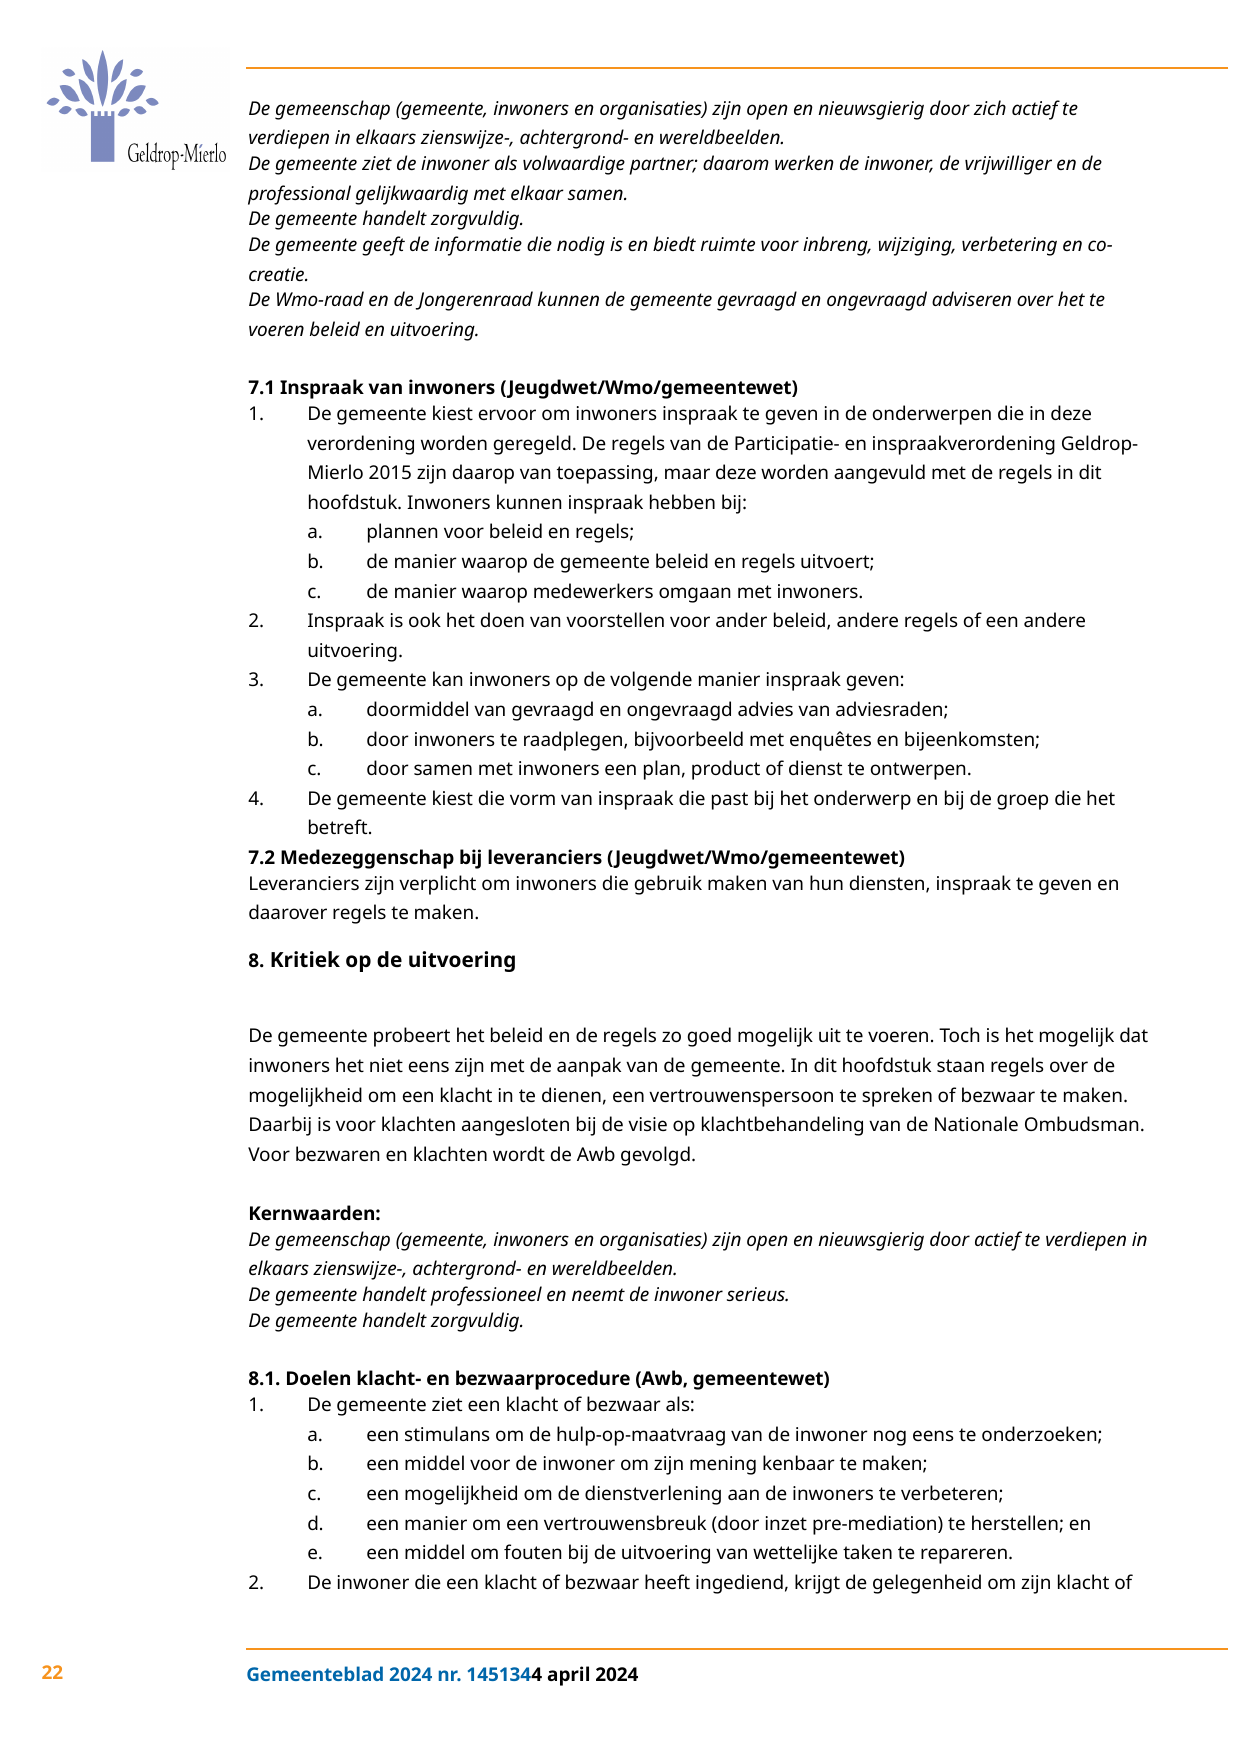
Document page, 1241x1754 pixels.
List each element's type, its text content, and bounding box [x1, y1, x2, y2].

table_cell De gemeente ziet de inwoner als volwaardige partner; daarom werken de inwoner, de vrijwilliger en de professional gelijkwaardig met elkaar samen. [248, 150, 1152, 205]
table_cell De Wmo-raad en de Jongerenraad kunnen de gemeente gevraagd en ongevraagd adviseren over het te voeren beleid en uitvoering. [248, 286, 1152, 342]
list De inwoner die een klacht of bezwaar heeft ingediend, krijgt de gelegenheid om zijn klacht of [248, 1569, 1152, 1594]
table_cell De gemeente handelt zorgvuldig. [248, 205, 1152, 231]
list doormiddel van gevraagd en ongevraagd advies van adviesraden; [307, 696, 1152, 722]
list een middel om fouten bij de uitvoering van wettelijke taken te repareren. [307, 1539, 1152, 1565]
list de manier waarop medewerkers omgaan met inwoners. [307, 578, 1152, 603]
picture [41, 47, 231, 172]
list De gemeente kan inwoners op de volgende manier inspraak geven: [248, 667, 1152, 692]
list door inwoners te raadplegen, bijvoorbeeld met enquêtes en bijeenkomsten; [307, 726, 1152, 751]
list de manier waarop de gemeente beleid en regels uitvoert; [307, 548, 1152, 574]
text 8.1. Doelen klacht- en bezwaarprocedure (Awb, gemeentewet) [248, 1366, 1152, 1391]
list Inspraak is ook het doen van voorstellen voor ander beleid, andere regels of een andere uitvoering. [248, 607, 1152, 663]
list De gemeente kiest die vorm van inspraak die past bij het onderwerp en bij de groep die het betreft. [248, 785, 1152, 840]
list een stimulans om de hulp-op-maatvraag van de inwoner nog eens te onderzoeken; [307, 1421, 1152, 1447]
table_cell De gemeente handelt professioneel en neemt de inwoner serieus. [248, 1281, 1152, 1307]
text De gemeente probeert het beleid en de regels zo goed mogelijk uit te voeren. Toch is het mogelijk dat inwoners het niet eens zijn met de aanpak van de gemeente. In dit hoofdstuk staan regels over de mogelijkheid om een klacht in te dienen, een vertrouwenspersoon te spreken of bezwaar te maken. Daarbij is voor klachten aangesloten bij de visie op klachtbehandeling van de Nationale Ombudsman. Voor bezwaren en klachten wordt de Awb gevolgd. [248, 1023, 1152, 1167]
table_cell De gemeente geeft de informatie die nodig is en biedt ruimte voor inbreng, wijziging, verbetering en co-creatie. [248, 231, 1152, 286]
text Leveranciers zijn verplicht om inwoners die gebruik maken van hun diensten, inspraak te geven en daarover regels te maken. [248, 870, 1152, 925]
list De gemeente ziet een klacht of bezwaar als: [248, 1391, 1152, 1417]
text 7.1 Inspraak van inwoners (Jeugdwet/Wmo/gemeentewet) [248, 374, 1152, 400]
list plannen voor beleid en regels; [307, 519, 1152, 544]
table_header Kernwaarden: [248, 1200, 1152, 1226]
table_cell De gemeenschap (gemeente, inwoners en organisaties) zijn open en nieuwsgierig door actief te verdiepen in elkaars zienswijze-, achtergrond- en wereldbeelden. [248, 1226, 1152, 1281]
table_cell De gemeente handelt zorgvuldig. [248, 1307, 1152, 1333]
list De gemeente kiest ervoor om inwoners inspraak te geven in de onderwerpen die in deze verordening worden geregeld. De regels van de Participatie- en inspraakverordening Geldrop-Mierlo 2015 zijn daarop van toepassing, maar deze worden aangevuld met de regels in dit hoofdstuk. Inwoners kunnen inspraak hebben bij: [248, 400, 1152, 515]
list een mogelijkheid om de dienstverlening aan de inwoners te verbeteren; [307, 1480, 1152, 1506]
list door samen met inwoners een plan, product of dienst te ontwerpen. [307, 755, 1152, 781]
list een middel voor de inwoner om zijn mening kenbaar te maken; [307, 1451, 1152, 1476]
text 7.2 Medezeggenschap bij leveranciers (Jeugdwet/Wmo/gemeentewet) [248, 844, 1152, 870]
table_cell De gemeenschap (gemeente, inwoners en organisaties) zijn open en nieuwsgierig door zich actief te verdiepen in elkaars zienswijze-, achtergrond- en wereldbeelden. [248, 95, 1152, 150]
list een manier om een vertrouwensbreuk (door inzet pre-mediation) te herstellen; en [307, 1510, 1152, 1535]
text 8. Kritiek op de uitvoering [248, 945, 1152, 973]
